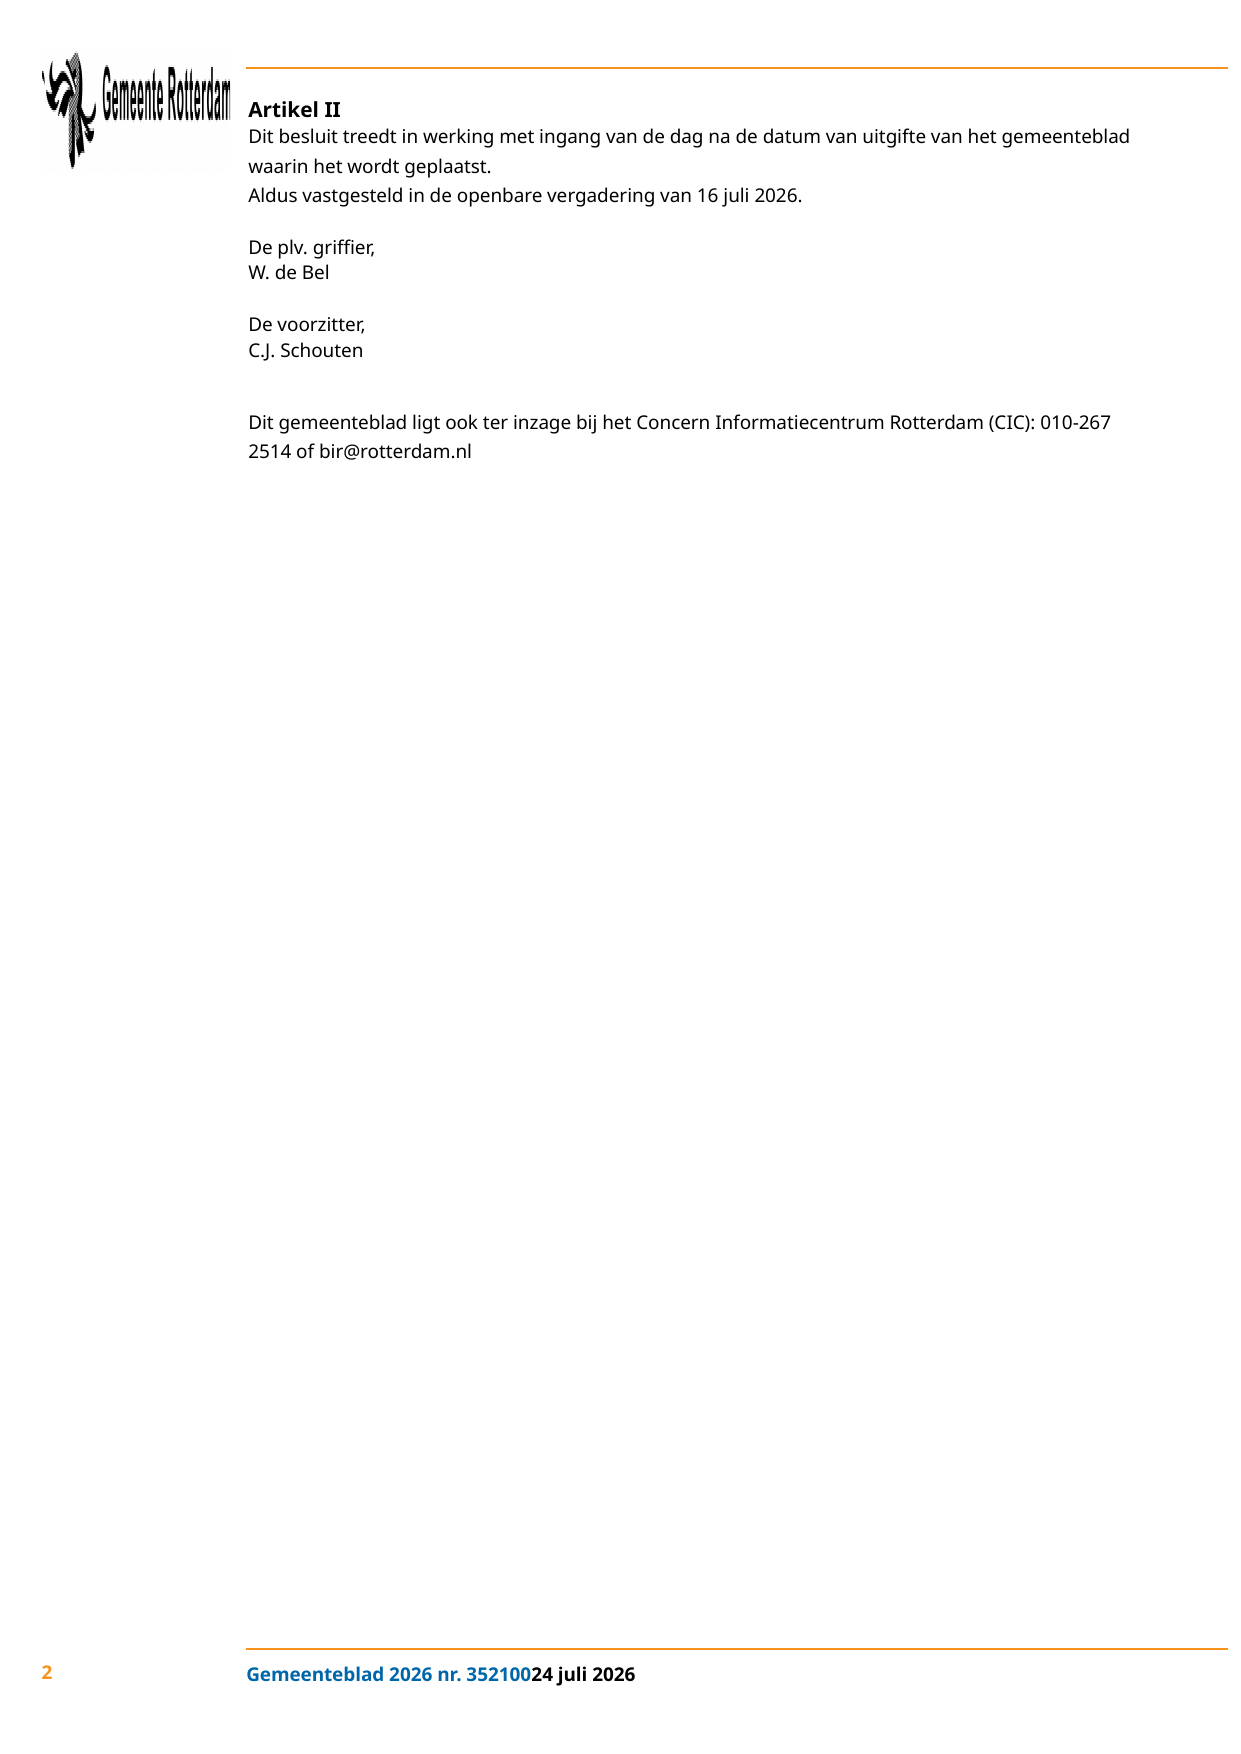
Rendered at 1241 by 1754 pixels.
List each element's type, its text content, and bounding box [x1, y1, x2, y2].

text W. de Bel [248, 259, 1152, 285]
text Aldus vastgesteld in de openbare vergadering van 16 juli 2026. [248, 182, 1152, 208]
text Dit besluit treedt in werking met ingang van de dag na de datum van uitgifte van het gemeenteblad waarin het wordt geplaatst. [248, 123, 1152, 178]
text Artikel II [248, 95, 1152, 123]
text Dit gemeenteblad ligt ook ter inzage bij het Concern Informatiecentrum Rotterdam (CIC): 010-267 2514 of bir@rotterdam.nl [248, 409, 1152, 464]
picture [41, 47, 231, 172]
text C.J. Schouten [248, 337, 1152, 362]
text De plv. griffier, [248, 234, 1152, 259]
text De voorzitter, [248, 311, 1152, 337]
